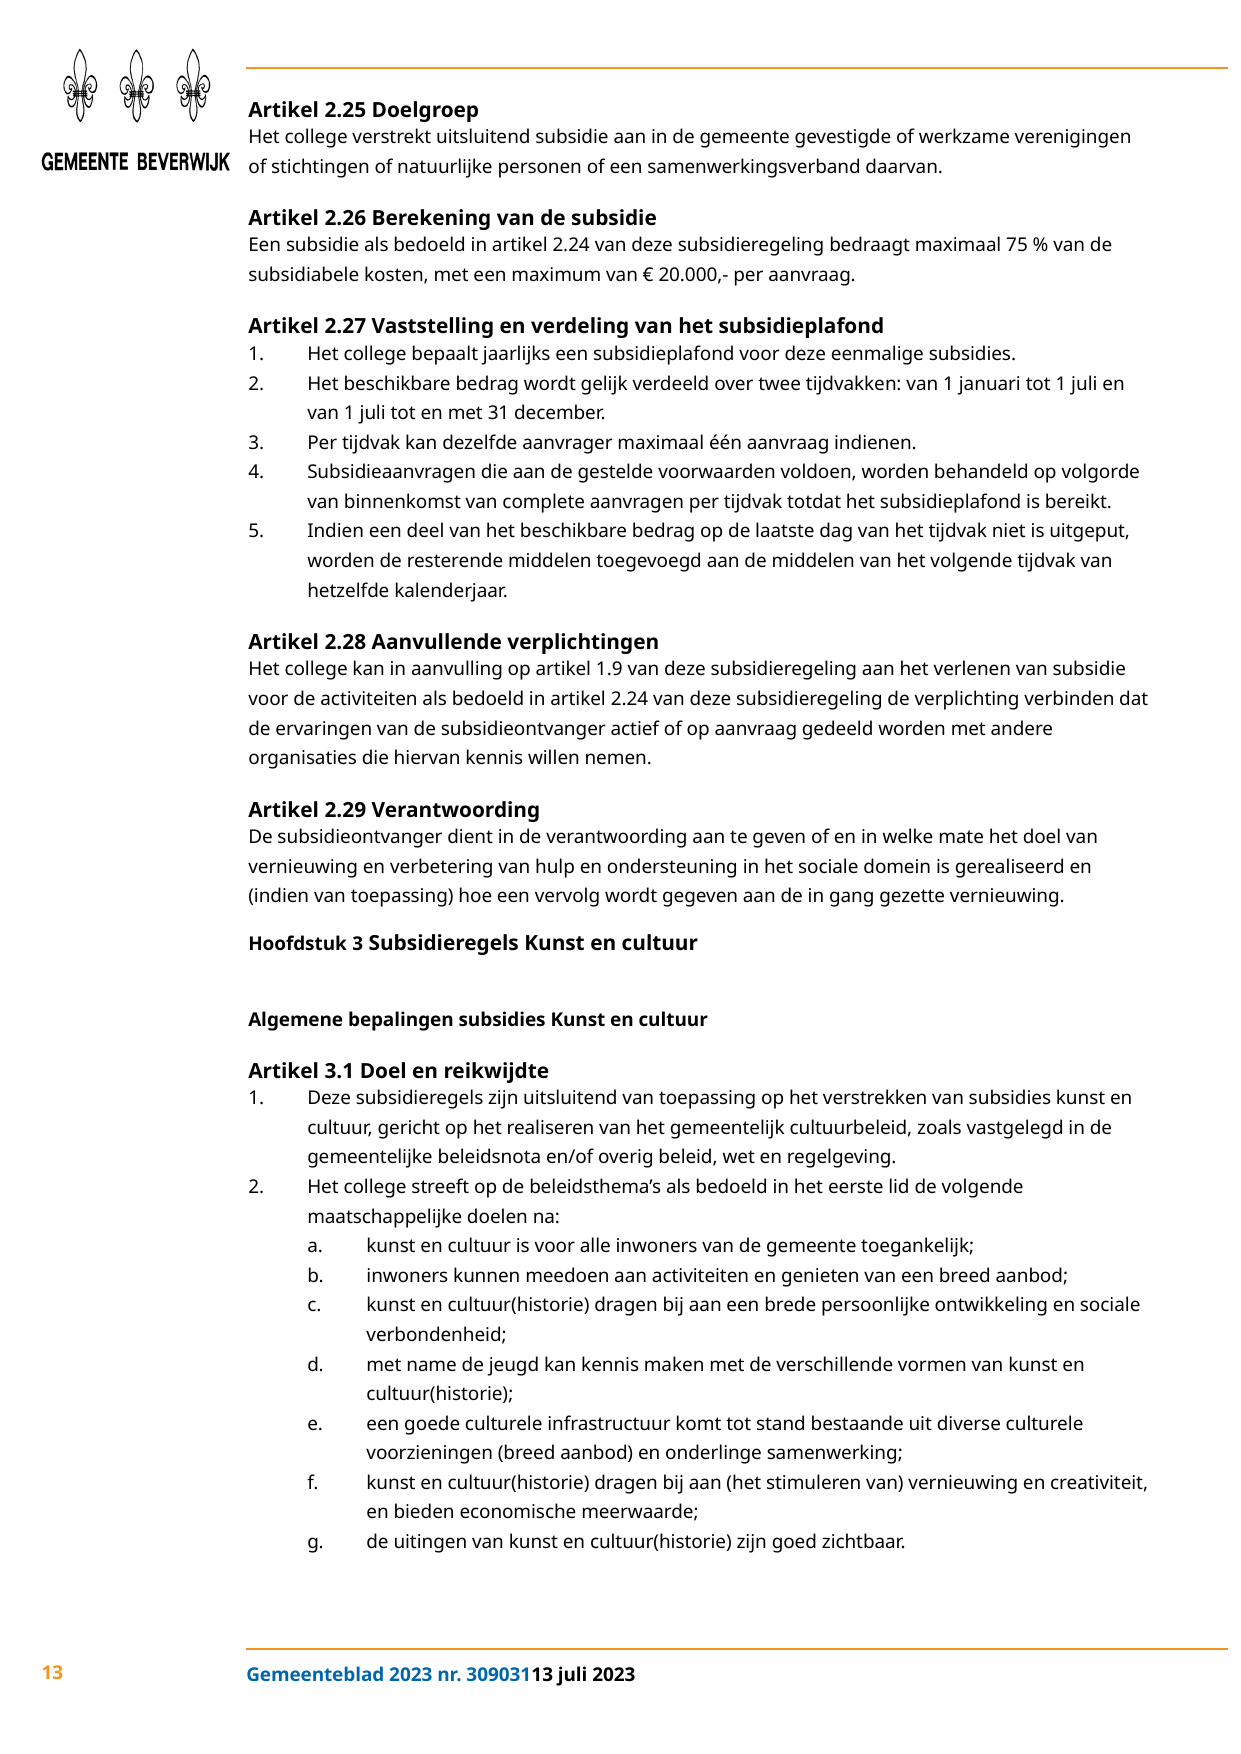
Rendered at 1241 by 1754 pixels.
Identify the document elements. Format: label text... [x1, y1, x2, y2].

text Artikel 2.28 Aanvullende verplichtingen [248, 627, 1152, 656]
list de uitingen van kunst en cultuur(historie) zijn goed zichtbaar. [307, 1528, 1152, 1554]
text Artikel 2.29 Verantwoording [248, 795, 1152, 823]
list inwoners kunnen meedoen aan activiteiten en genieten van een breed aanbod; [307, 1262, 1152, 1288]
list met name de jeugd kan kennis maken met de verschillende vormen van kunst en cultuur(historie); [307, 1351, 1152, 1406]
text Artikel 3.1 Doel en reikwijdte [248, 1056, 1152, 1084]
list een goede culturele infrastructuur komt tot stand bestaande uit diverse culturele voorzieningen (breed aanbod) en onderlinge samenwerking; [307, 1410, 1152, 1465]
text De subsidieontvanger dient in de verantwoording aan te geven of en in welke mate het doel van vernieuwing en verbetering van hulp en ondersteuning in het sociale domein is gerealiseerd en (indien van toepassing) hoe een vervolg wordt gegeven aan de in gang gezette vernieuwing. [248, 823, 1152, 908]
text Het college verstrekt uitsluitend subsidie aan in de gemeente gevestigde of werkzame verenigingen of stichtingen of natuurlijke personen of een samenwerkingsverband daarvan. [248, 123, 1152, 178]
text Het college kan in aanvulling op artikel 1.9 van deze subsidieregeling aan het verlenen van subsidie voor de activiteiten als bedoeld in artikel 2.24 van deze subsidieregeling de verplichting verbinden dat de ervaringen van de subsidieontvanger actief of op aanvraag gedeeld worden met andere organisaties die hiervan kennis willen nemen. [248, 656, 1152, 770]
list Deze subsidieregels zijn uitsluitend van toepassing op het verstrekken van subsidies kunst en cultuur, gericht op het realiseren van het gemeentelijk cultuurbeleid, zoals vastgelegd in de gemeentelijke beleidsnota en/of overig beleid, wet en regelgeving. [248, 1084, 1152, 1169]
text Algemene bepalingen subsidies Kunst en cultuur [248, 1006, 1152, 1031]
list Het college streeft op de beleidsthema’s als bedoeld in het eerste lid de volgende maatschappelijke doelen na: [248, 1173, 1152, 1229]
list Subsidieaanvragen die aan de gestelde voorwaarden voldoen, worden behandeld op volgorde van binnenkomst van complete aanvragen per tijdvak totdat het subsidieplafond is bereikt. [248, 458, 1152, 514]
list Het college bepaalt jaarlijks een subsidieplafond voor deze eenmalige subsidies. [248, 340, 1152, 366]
list kunst en cultuur(historie) dragen bij aan een brede persoonlijke ontwikkeling en sociale verbondenheid; [307, 1292, 1152, 1347]
text Artikel 2.27 Vaststelling en verdeling van het subsidieplafond [248, 312, 1152, 340]
list Indien een deel van het beschikbare bedrag op de laatste dag van het tijdvak niet is uitgeput, worden de resterende middelen toegevoegd aan de middelen van het volgende tijdvak van hetzelfde kalenderjaar. [248, 518, 1152, 602]
text Een subsidie als bedoeld in artikel 2.24 van deze subsidieregeling bedraagt maximaal 75 % van de subsidiabele kosten, met een maximum van € 20.000,- per aanvraag. [248, 232, 1152, 287]
picture [41, 47, 231, 172]
text Artikel 2.25 Doelgroep [248, 95, 1152, 123]
list Per tijdvak kan dezelfde aanvrager maximaal één aanvraag indienen. [248, 429, 1152, 454]
list kunst en cultuur is voor alle inwoners van de gemeente toegankelijk; [307, 1232, 1152, 1258]
text Hoofdstuk 3 Subsidieregels Kunst en cultuur [248, 928, 1152, 956]
list Het beschikbare bedrag wordt gelijk verdeeld over twee tijdvakken: van 1 januari tot 1 juli en van 1 juli tot en met 31 december. [248, 370, 1152, 425]
text Artikel 2.26 Berekening van de subsidie [248, 203, 1152, 232]
list kunst en cultuur(historie) dragen bij aan (het stimuleren van) vernieuwing en creativiteit, en bieden economische meerwaarde; [307, 1469, 1152, 1524]
